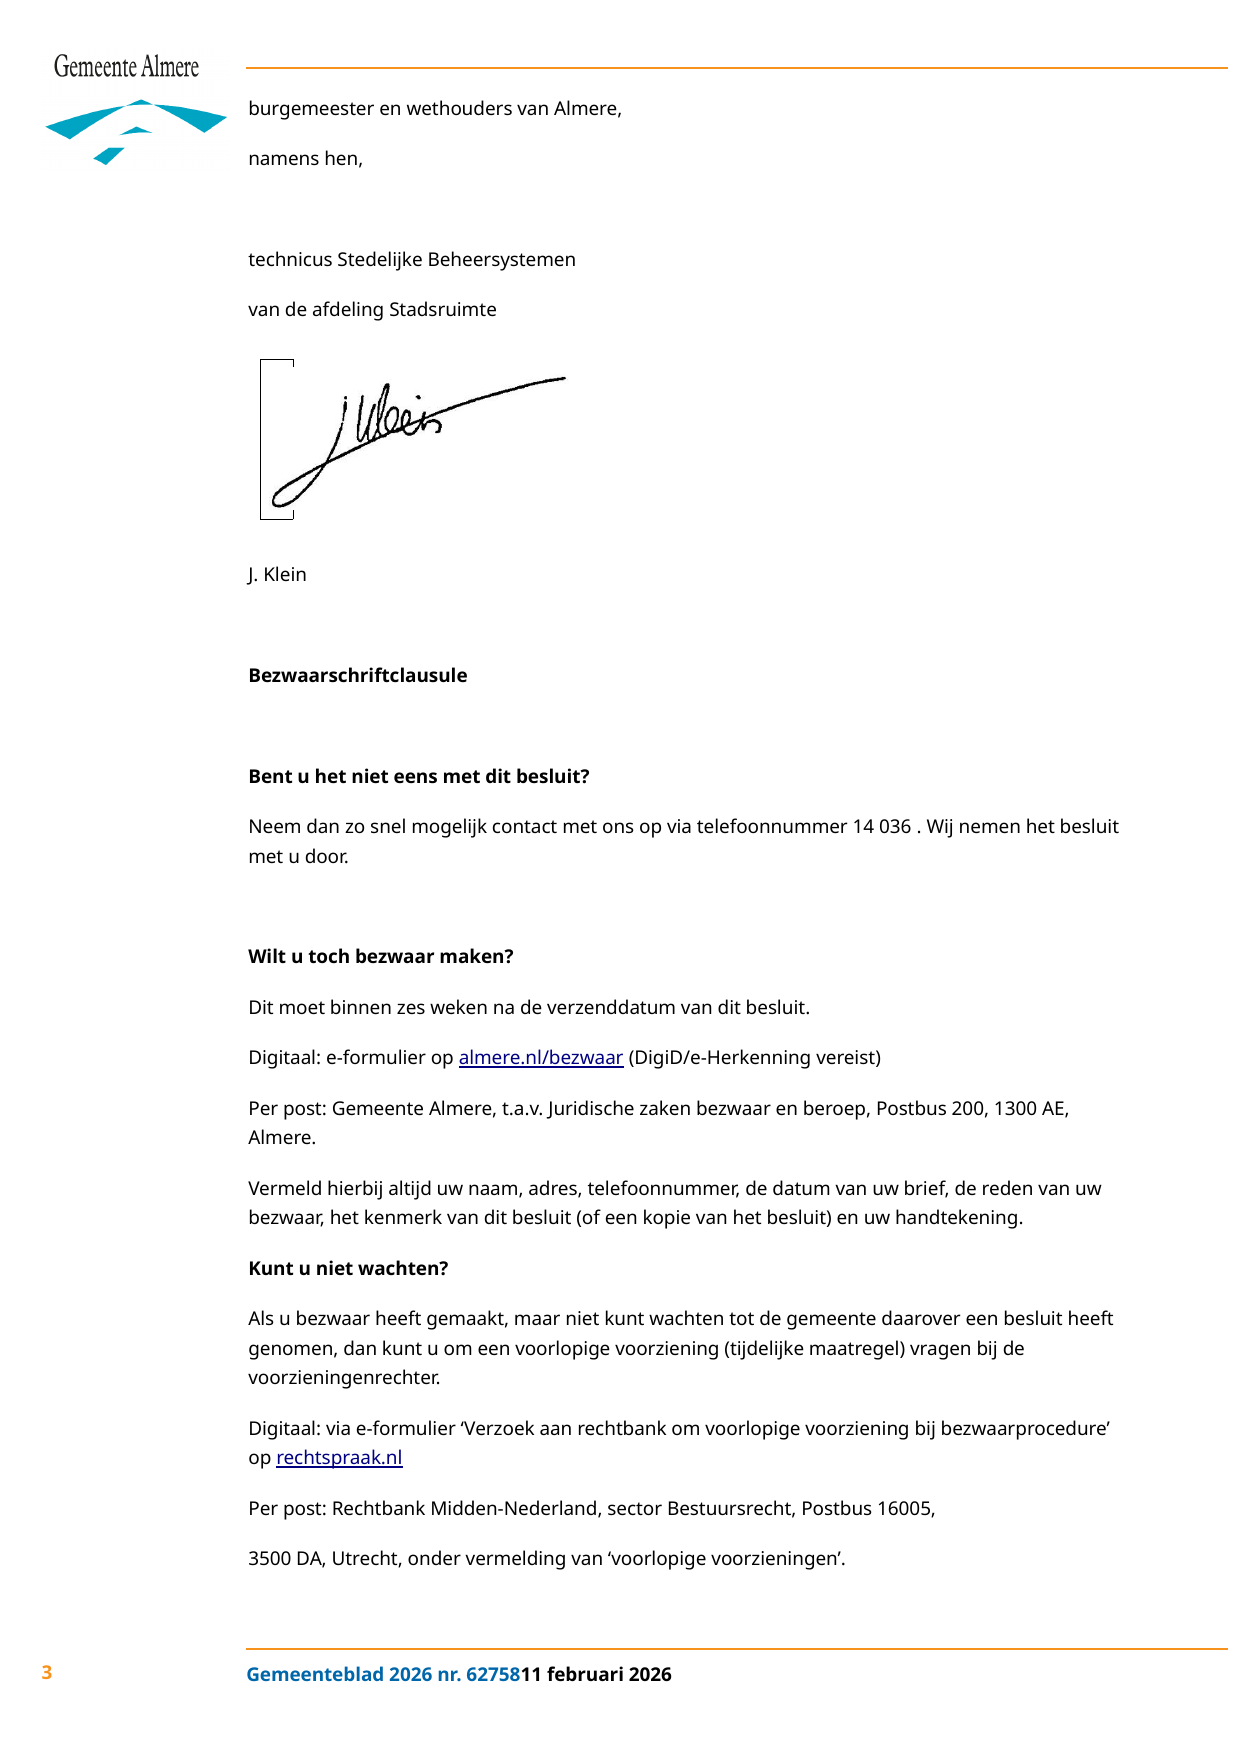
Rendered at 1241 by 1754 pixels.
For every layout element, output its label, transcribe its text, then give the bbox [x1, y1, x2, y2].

text Digitaal: via e-formulier ‘Verzoek aan rechtbank om voorlopige voorziening bij bezwaarprocedure’ op rechtspraak.nl [248, 1415, 1152, 1470]
text Als u bezwaar heeft gemaakt, maar niet kunt wachten tot de gemeente daarover een besluit heeft genomen, dan kunt u om een voorlopige voorziening (tijdelijke maatregel) vragen bij de voorzieningenrechter. [248, 1305, 1152, 1390]
text Wilt u toch bezwaar maken? [248, 944, 1152, 969]
text 3500 DA, Utrecht, onder vermelding van ‘voorlopige voorzieningen’. [248, 1545, 1152, 1571]
text Dit moet binnen zes weken na de verzenddatum van dit besluit. [248, 994, 1152, 1020]
text Kunt u niet wachten? [248, 1255, 1152, 1281]
text Vermeld hierbij altijd uw naam, adres, telefoonnummer, de datum van uw brief, de reden van uw bezwaar, het kenmerk van dit besluit (of een kopie van het besluit) en uw handtekening. [248, 1175, 1152, 1230]
text burgemeester en wethouders van Almere, [248, 95, 1152, 121]
text Per post: Gemeente Almere, t.a.v. Juridische zaken bezwaar en beroep, Postbus 200, 1300 AE, Almere. [248, 1095, 1152, 1150]
text J. Klein [248, 561, 1152, 587]
picture [41, 47, 231, 172]
text Digitaal: e-formulier op almere.nl/bezwaar (DigiD/e-Herkenning vereist) [248, 1044, 1152, 1070]
text namens hen, [248, 145, 1152, 171]
picture [268, 367, 569, 510]
text van de afdeling Stadsruimte [248, 296, 1152, 322]
text Per post: Rechtbank Midden-Nederland, sector Bestuursrecht, Postbus 16005, [248, 1495, 1152, 1521]
text Neem dan zo snel mogelijk contact met ons op via telefoonnummer 14 036 . Wij nemen het besluit met u door. [248, 813, 1152, 868]
text technicus Stedelijke Beheersystemen [248, 246, 1152, 272]
text Bent u het niet eens met dit besluit? [248, 763, 1152, 788]
text Bezwaarschriftclausule [248, 662, 1152, 688]
